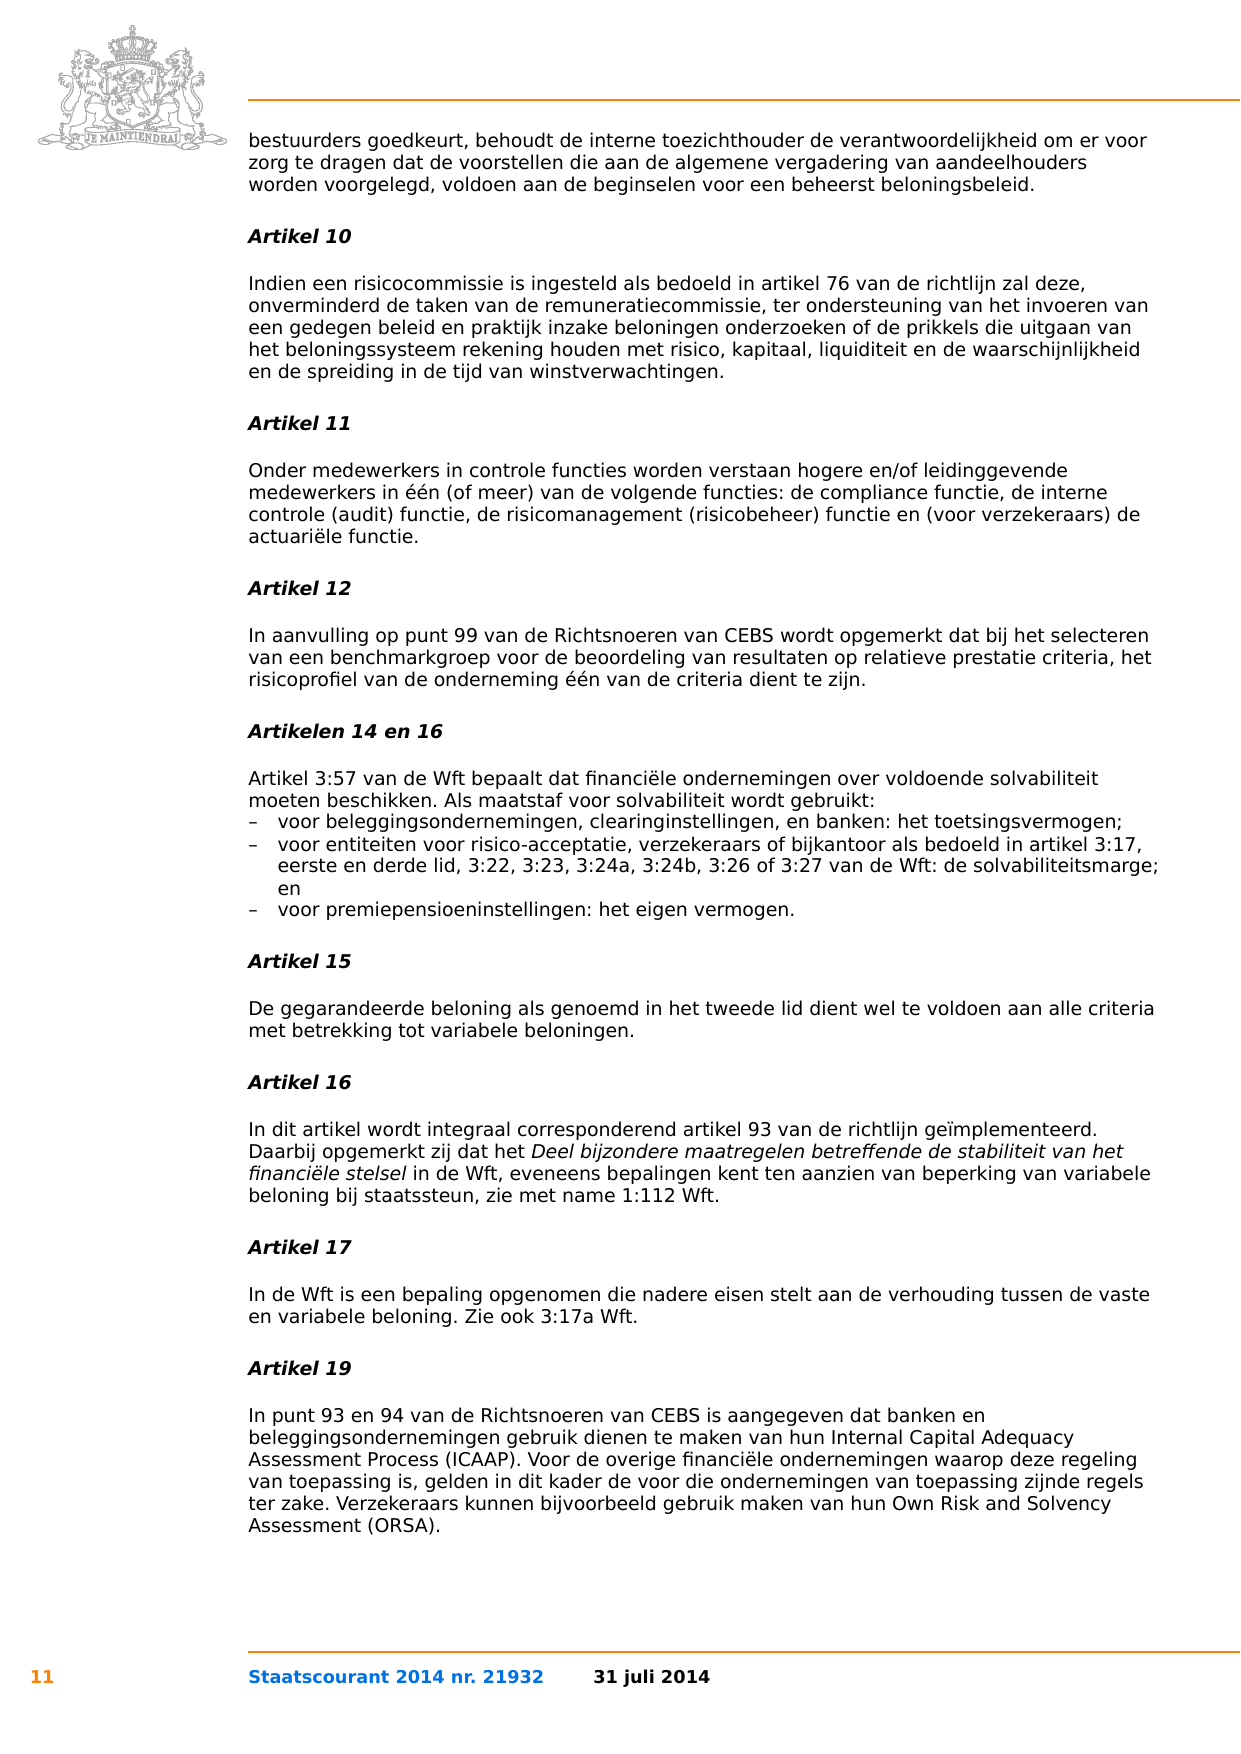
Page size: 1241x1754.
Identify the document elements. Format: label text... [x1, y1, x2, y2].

text – voor premiepensioeninstellingen: het eigen vermogen. [248, 899, 1163, 921]
subtitle Artikel 16 [248, 1072, 1163, 1094]
text In de Wft is een bepaling opgenomen die nadere eisen stelt aan de verhouding tussen de vaste en variabele beloning. Zie ook 3:17a Wft. [248, 1284, 1163, 1328]
subtitle Artikel 19 [248, 1358, 1163, 1380]
subtitle Artikel 17 [248, 1237, 1163, 1259]
picture [38, 25, 227, 150]
subtitle Artikel 15 [248, 951, 1163, 973]
text Onder medewerkers in controle functies worden verstaan hogere en/of leidinggevende medewerkers in één (of meer) van de volgende functies: de compliance functie, de interne controle (audit) functie, de risicomanagement (risicobeheer) functie en (voor verzekeraars) de actuariële functie. [248, 460, 1163, 548]
subtitle Artikelen 14 en 16 [248, 721, 1163, 742]
text In punt 93 en 94 van de Richtsnoeren van CEBS is aangegeven dat banken en beleggingsondernemingen gebruik dienen te maken van hun Internal Capital Adequacy Assessment Process (ICAAP). Voor de overige financiële ondernemingen waarop deze regeling van toepassing is, gelden in dit kader de voor die ondernemingen van toepassing zijnde regels ter zake. Verzekeraars kunnen bijvoorbeeld gebruik maken van hun Own Risk and Solvency Assessment (ORSA). [248, 1405, 1163, 1537]
subtitle Artikel 11 [248, 413, 1163, 435]
text Artikel 3:57 van de Wft bepaalt dat financiële ondernemingen over voldoende solvabiliteit moeten beschikken. Als maatstaf voor solvabiliteit wordt gebruikt: [248, 767, 1163, 811]
text – voor beleggingsondernemingen, clearinginstellingen, en banken: het toetsingsvermogen; [248, 811, 1163, 833]
text – voor entiteiten voor risico-acceptatie, verzekeraars of bijkantoor als bedoeld in artikel 3:17, eerste en derde lid, 3:22, 3:23, 3:24a, 3:24b, 3:26 of 3:27 van de Wft: de solvabiliteitsmarge; en [248, 833, 1163, 899]
text In dit artikel wordt integraal corresponderend artikel 93 van de richtlijn geïmplementeerd. Daarbij opgemerkt zij dat het Deel bijzondere maatregelen betreffende de stabiliteit van het financiële stelsel in de Wft, eveneens bepalingen kent ten aanzien van beperking van variabele beloning bij staatssteun, zie met name 1:112 Wft. [248, 1119, 1163, 1207]
text De gegarandeerde beloning als genoemd in het tweede lid dient wel te voldoen aan alle criteria met betrekking tot variabele beloningen. [248, 998, 1163, 1042]
text bestuurders goedkeurt, behoudt de interne toezichthouder de verantwoordelijkheid om er voor zorg te dragen dat de voorstellen die aan de algemene vergadering van aandeelhouders worden voorgelegd, voldoen aan de beginselen voor een beheerst beloningsbeleid. [248, 130, 1163, 196]
subtitle Artikel 10 [248, 226, 1163, 248]
text In aanvulling op punt 99 van de Richtsnoeren van CEBS wordt opgemerkt dat bij het selecteren van een benchmarkgroep voor de beoordeling van resultaten op relatieve prestatie criteria, het risicoprofiel van de onderneming één van de criteria dient te zijn. [248, 624, 1163, 691]
text Indien een risicocommissie is ingesteld als bedoeld in artikel 76 van de richtlijn zal deze, onverminderd de taken van de remuneratiecommissie, ter ondersteuning van het invoeren van een gedegen beleid en praktijk inzake beloningen onderzoeken of de prikkels die uitgaan van het beloningssysteem rekening houden met risico, kapitaal, liquiditeit en de waarschijnlijkheid en de spreiding in de tijd van winstverwachtingen. [248, 273, 1163, 383]
subtitle Artikel 12 [248, 578, 1163, 599]
